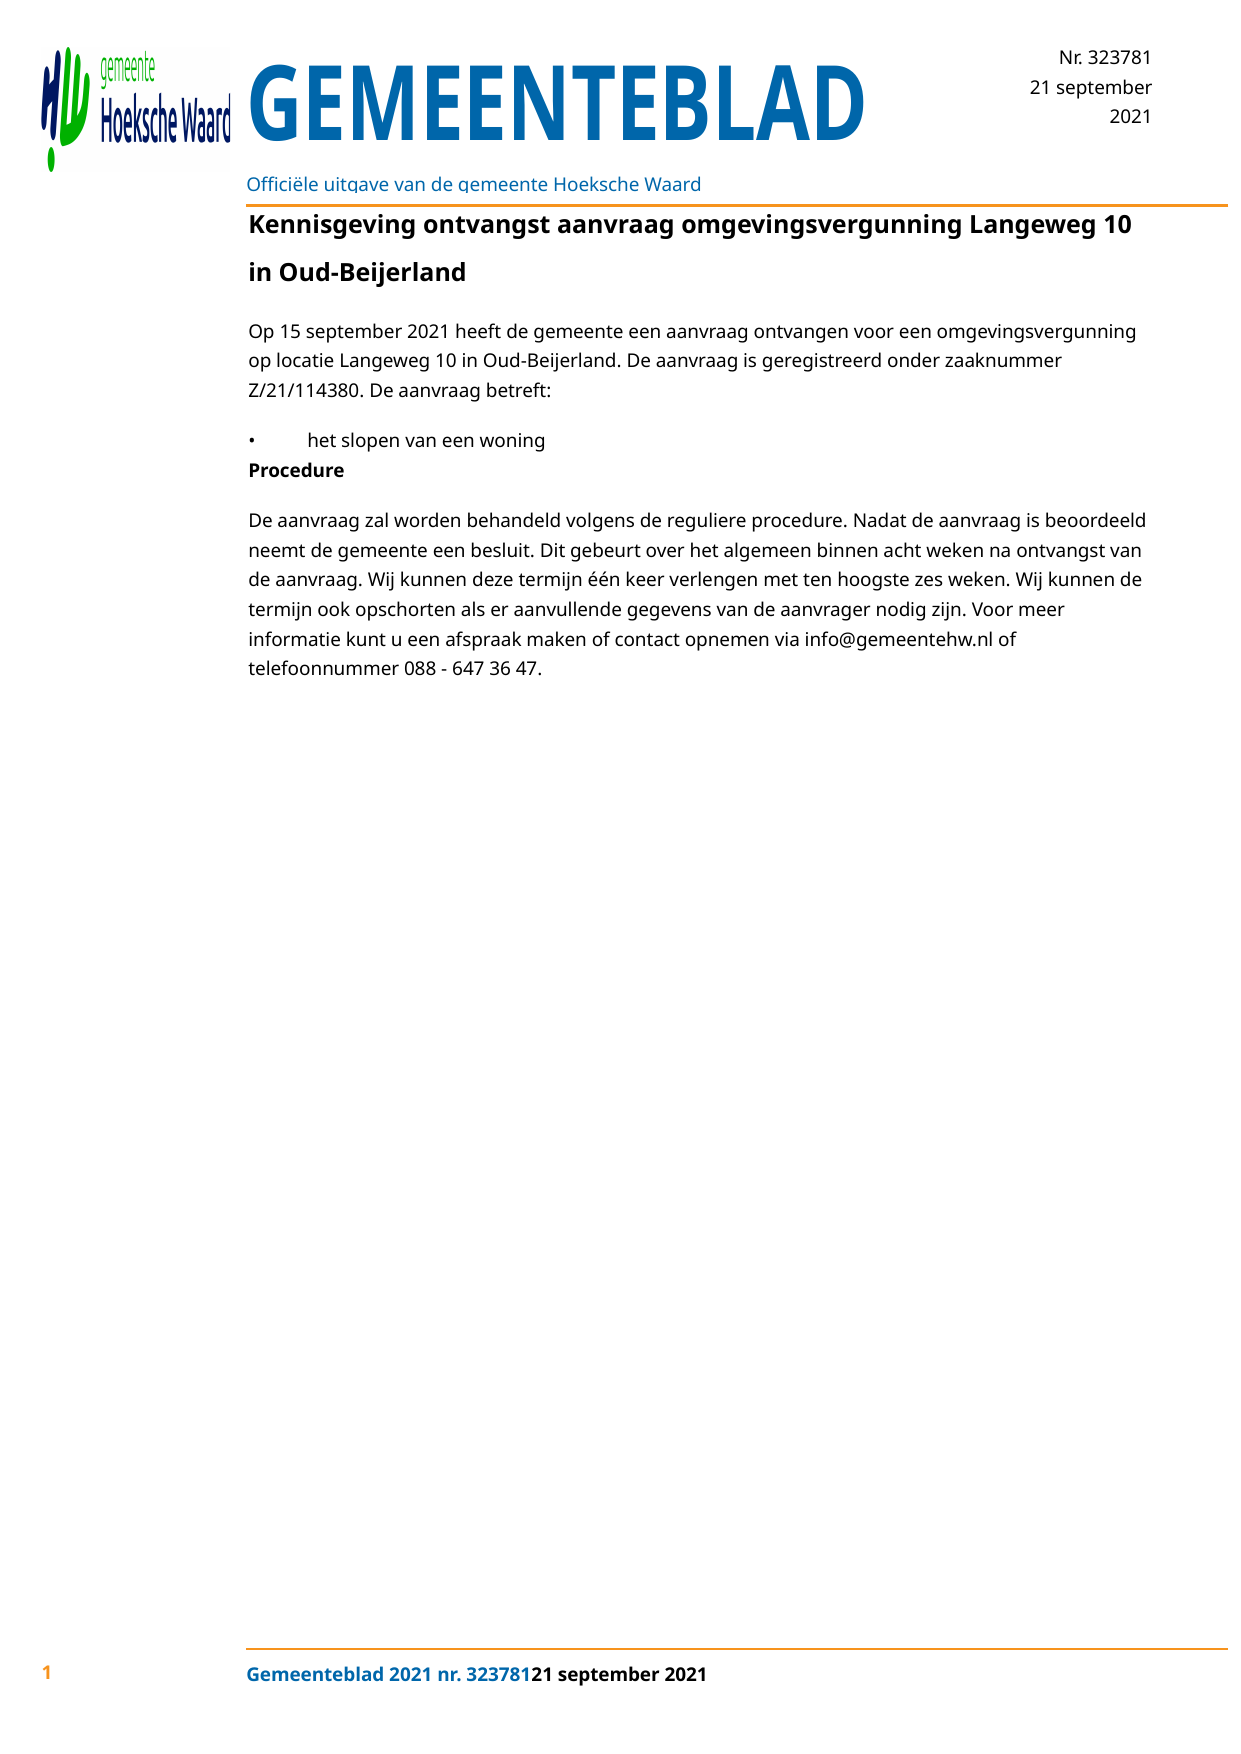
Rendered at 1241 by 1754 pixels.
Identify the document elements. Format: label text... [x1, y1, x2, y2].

picture [41, 47, 231, 172]
text De aanvraag zal worden behandeld volgens de reguliere procedure. Nadat de aanvraag is beoordeeld neemt de gemeente een besluit. Dit gebeurt over het algemeen binnen acht weken na ontvangst van de aanvraag. Wij kunnen deze termijn één keer verlengen met ten hoogste zes weken. Wij kunnen de termijn ook opschorten als er aanvullende gegevens van de aanvrager nodig zijn. Voor meer informatie kunt u een afspraak maken of contact opnemen via info@gemeentehw.nl of telefoonnummer 088 - 647 36 47. [248, 507, 1152, 681]
text Procedure [248, 457, 1152, 483]
text Kennisgeving ontvangst aanvraag omgevingsvergunning Langeweg 10 in Oud-Beijerland [248, 207, 1152, 288]
list het slopen van een woning [248, 427, 1152, 453]
text Op 15 september 2021 heeft de gemeente een aanvraag ontvangen voor een omgevingsvergunning op locatie Langeweg 10 in Oud-Beijerland. De aanvraag is geregistreerd onder zaaknummer Z/21/114380. De aanvraag betreft: [248, 318, 1152, 403]
